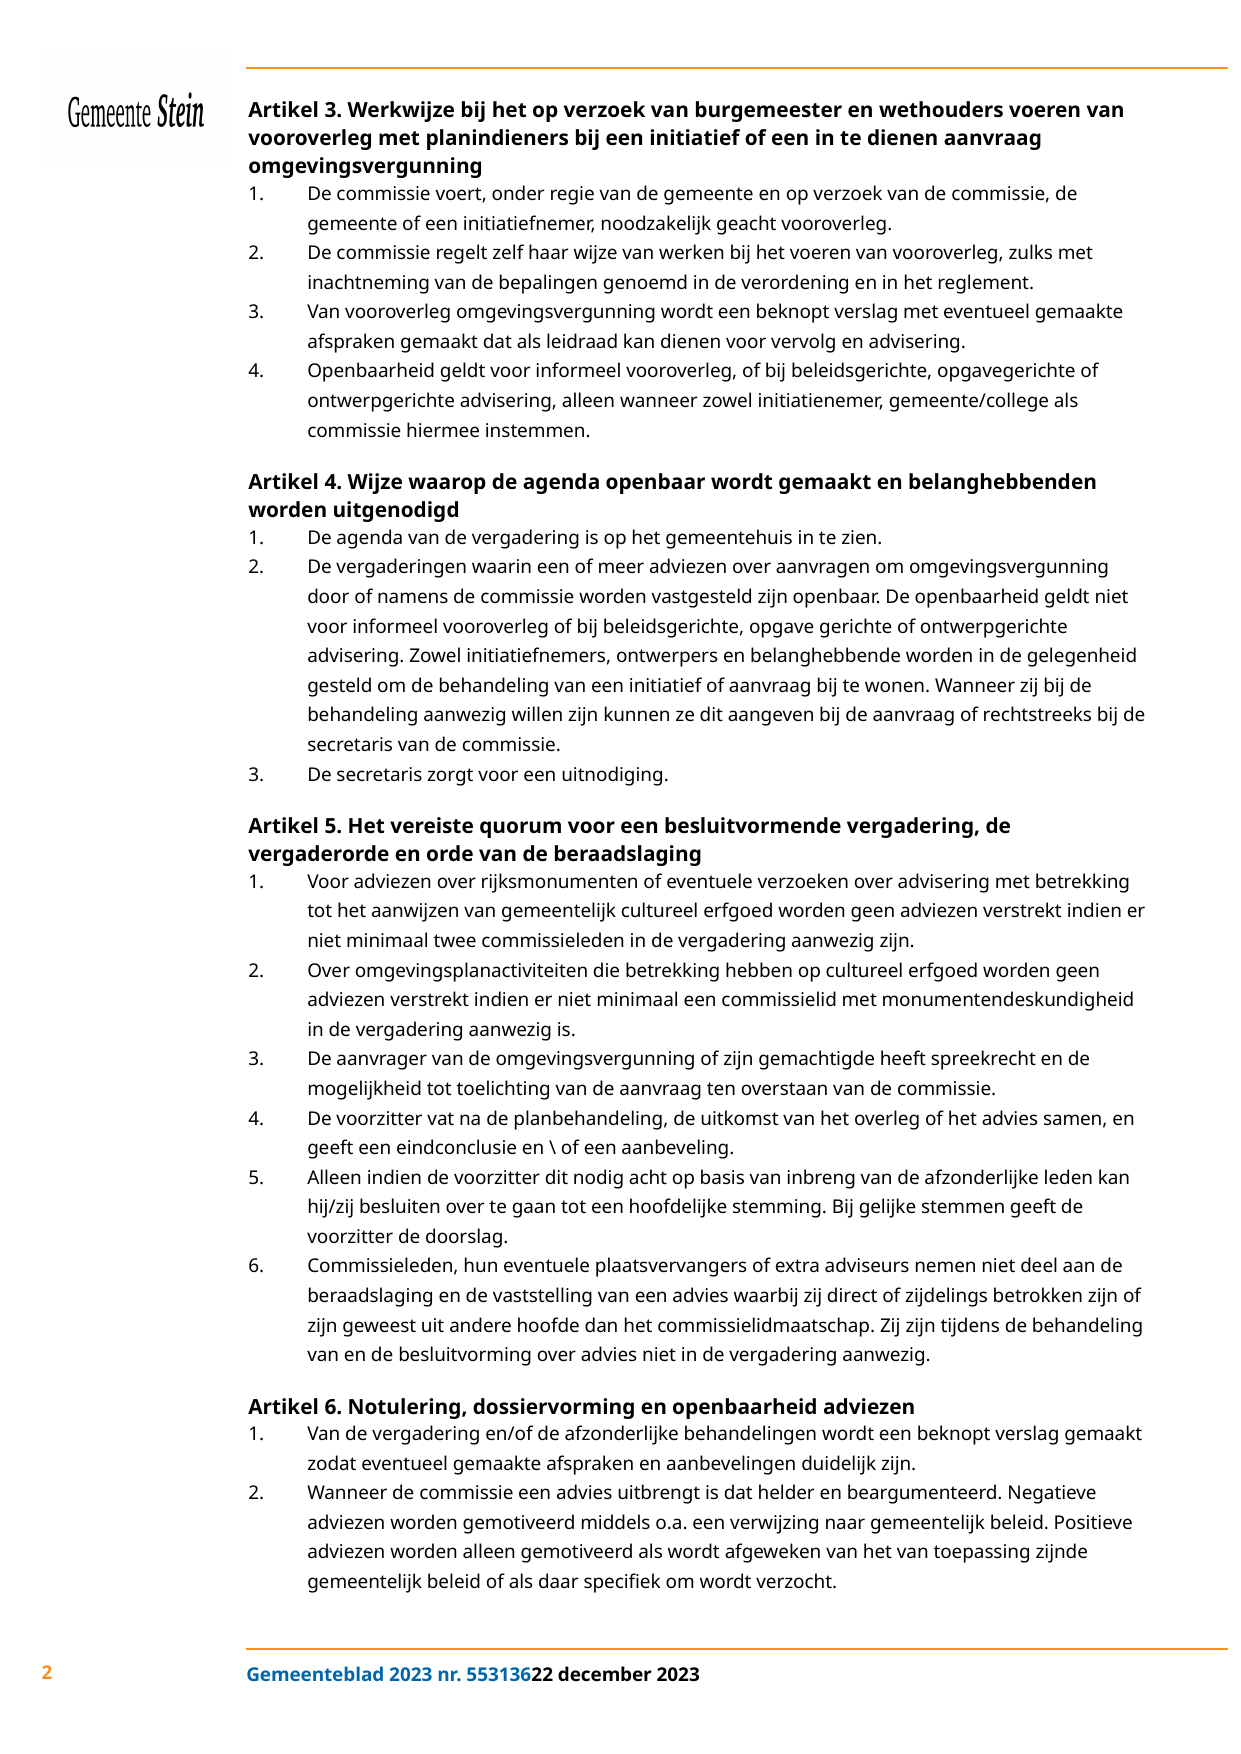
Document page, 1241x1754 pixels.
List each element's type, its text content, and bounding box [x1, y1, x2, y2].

list De vergaderingen waarin een of meer adviezen over aanvragen om omgevingsvergunning door of namens de commissie worden vastgesteld zijn openbaar. De openbaarheid geldt niet voor informeel vooroverleg of bij beleidsgerichte, opgave gerichte of ontwerpgerichte advisering. Zowel initiatiefnemers, ontwerpers en belanghebbende worden in de gelegenheid gesteld om de behandeling van een initiatief of aanvraag bij te wonen. Wanneer zij bij de behandeling aanwezig willen zijn kunnen ze dit aangeven bij de aanvraag of rechtstreeks bij de secretaris van de commissie. [248, 554, 1152, 757]
list Over omgevingsplanactiviteiten die betrekking hebben op cultureel erfgoed worden geen adviezen verstrekt indien er niet minimaal een commissielid met monumentendeskundigheid in de vergadering aanwezig is. [248, 957, 1152, 1042]
list Voor adviezen over rijksmonumenten of eventuele verzoeken over advisering met betrekking tot het aanwijzen van gemeentelijk cultureel erfgoed worden geen adviezen verstrekt indien er niet minimaal twee commissieleden in de vergadering aanwezig zijn. [248, 868, 1152, 953]
text Artikel 5. Het vereiste quorum voor een besluitvormende vergadering, de vergaderorde en orde van de beraadslaging [248, 811, 1152, 868]
list De voorzitter vat na de planbehandeling, de uitkomst van het overleg of het advies samen, en geeft een eindconclusie en \ of een aanbeveling. [248, 1105, 1152, 1160]
text Artikel 3. Werkwijze bij het op verzoek van burgemeester en wethouders voeren van vooroverleg met planindieners bij een initiatief of een in te dienen aanvraag omgevingsvergunning [248, 95, 1152, 180]
list De aanvrager van de omgevingsvergunning of zijn gemachtigde heeft spreekrecht en de mogelijkheid tot toelichting van de aanvraag ten overstaan van de commissie. [248, 1046, 1152, 1101]
list De commissie regelt zelf haar wijze van werken bij het voeren van vooroverleg, zulks met inachtneming van de bepalingen genoemd in de verordening en in het reglement. [248, 239, 1152, 294]
list De agenda van de vergadering is op het gemeentehuis in te zien. [248, 524, 1152, 550]
list Wanneer de commissie een advies uitbrengt is dat helder en beargumenteerd. Negatieve adviezen worden gemotiveerd middels o.a. een verwijzing naar gemeentelijk beleid. Positieve adviezen worden alleen gemotiveerd als wordt afgeweken van het van toepassing zijnde gemeentelijk beleid of als daar specifiek om wordt verzocht. [248, 1479, 1152, 1594]
list Openbaarheid geldt voor informeel vooroverleg, of bij beleidsgerichte, opgavegerichte of ontwerpgerichte advisering, alleen wanneer zowel initiatienemer, gemeente/college als commissie hiermee instemmen. [248, 358, 1152, 442]
list Commissieleden, hun eventuele plaatsvervangers of extra adviseurs nemen niet deel aan de beraadslaging en de vaststelling van een advies waarbij zij direct of zijdelings betrokken zijn of zijn geweest uit andere hoofde dan het commissielidmaatschap. Zij zijn tijdens de behandeling van en de besluitvorming over advies niet in de vergadering aanwezig. [248, 1253, 1152, 1367]
list De commissie voert, onder regie van de gemeente en op verzoek van de commissie, de gemeente of een initiatiefnemer, noodzakelijk geacht vooroverleg. [248, 180, 1152, 235]
list Alleen indien de voorzitter dit nodig acht op basis van inbreng van de afzonderlijke leden kan hij/zij besluiten over te gaan tot een hoofdelijke stemming. Bij gelijke stemmen geeft de voorzitter de doorslag. [248, 1164, 1152, 1249]
list Van de vergadering en/of de afzonderlijke behandelingen wordt een beknopt verslag gemaakt zodat eventueel gemaakte afspraken en aanbevelingen duidelijk zijn. [248, 1420, 1152, 1476]
text Artikel 4. Wijze waarop de agenda openbaar wordt gemaakt en belanghebbenden worden uitgenodigd [248, 467, 1152, 524]
text Artikel 6. Notulering, dossiervorming en openbaarheid adviezen [248, 1392, 1152, 1420]
list De secretaris zorgt voor een uitnodiging. [248, 761, 1152, 786]
picture [41, 47, 231, 172]
list Van vooroverleg omgevingsvergunning wordt een beknopt verslag met eventueel gemaakte afspraken gemaakt dat als leidraad kan dienen voor vervolg en advisering. [248, 298, 1152, 354]
